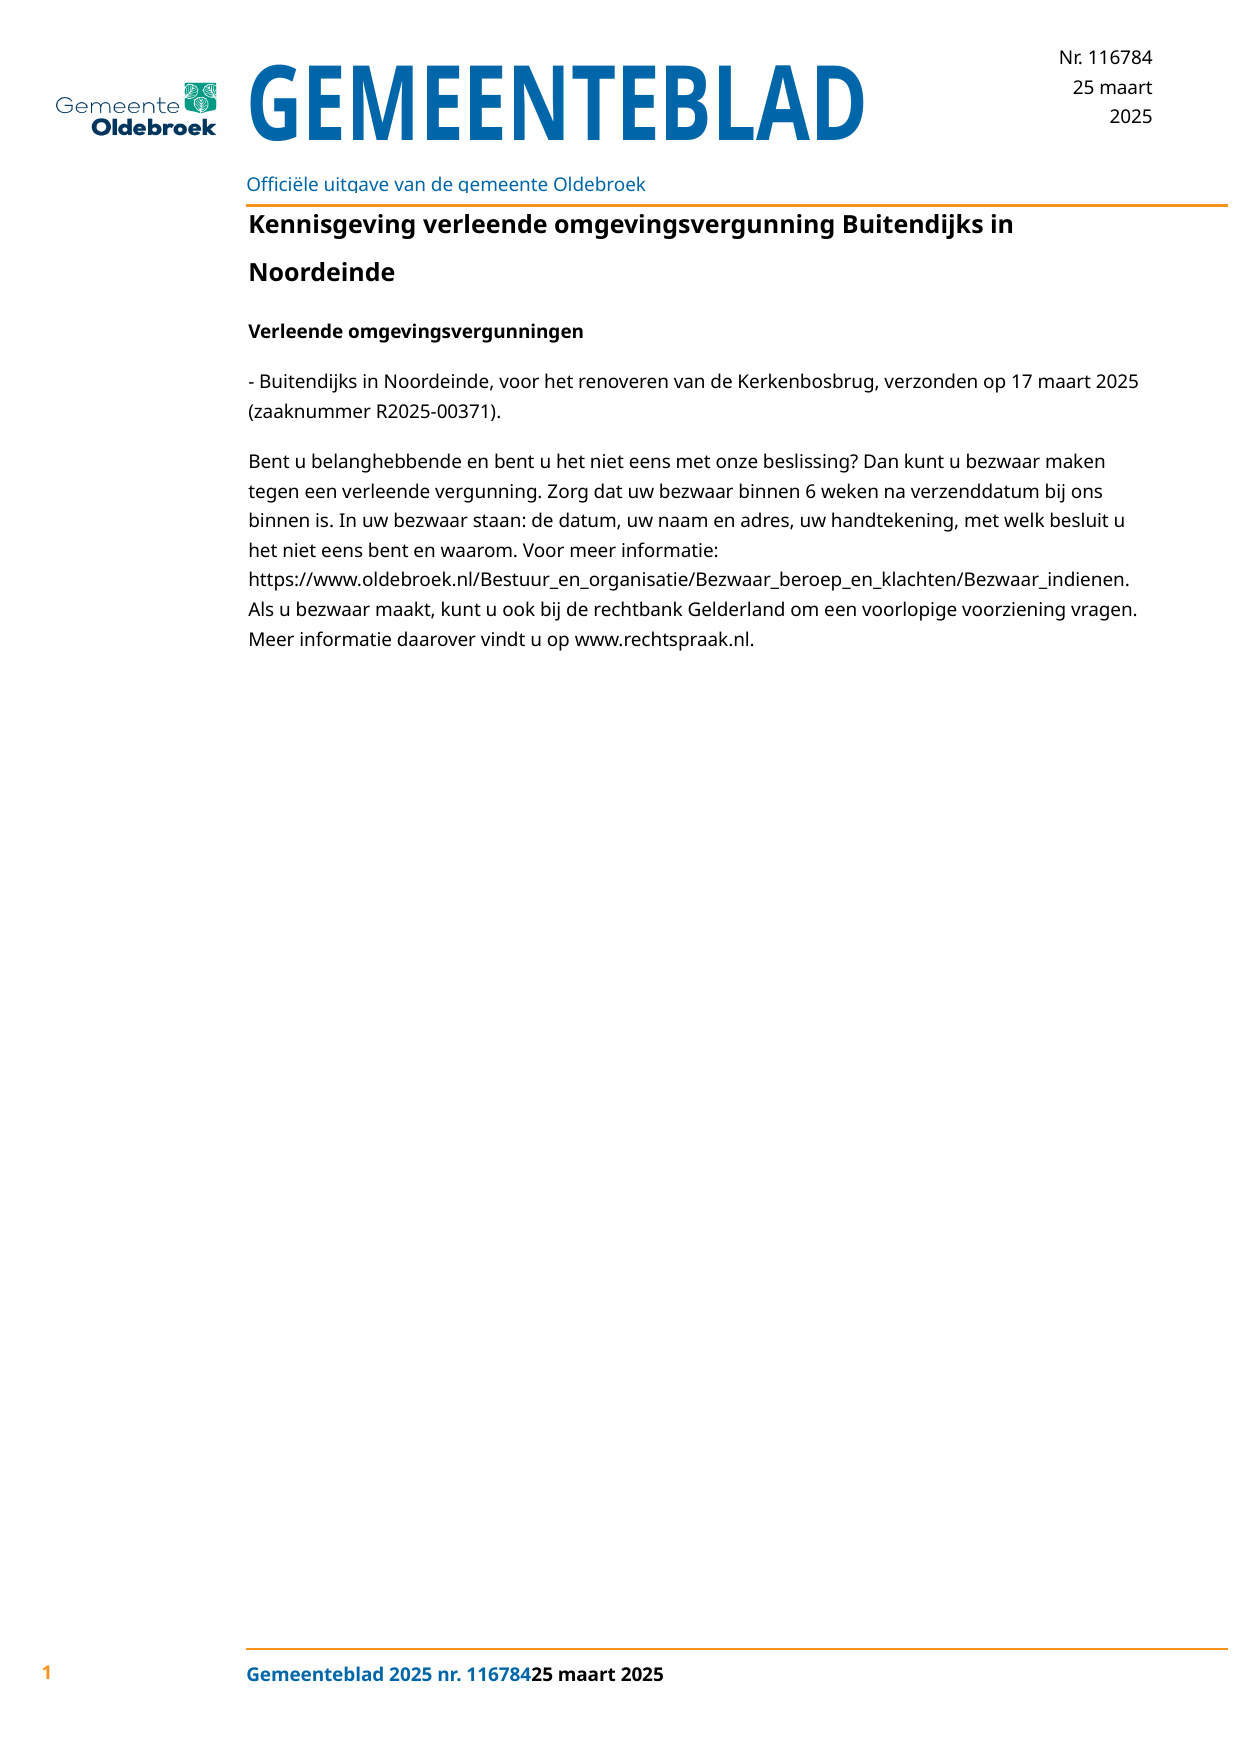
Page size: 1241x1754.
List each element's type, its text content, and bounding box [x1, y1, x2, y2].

text Kennisgeving verleende omgevingsvergunning Buitendijks in Noordeinde [248, 207, 1152, 288]
text Bent u belanghebbende en bent u het niet eens met onze beslissing? Dan kunt u bezwaar maken tegen een verleende vergunning. Zorg dat uw bezwaar binnen 6 weken na verzenddatum bij ons binnen is. In uw bezwaar staan: de datum, uw naam en adres, uw handtekening, met welk besluit u het niet eens bent en waarom. Voor meer informatie: https://www.oldebroek.nl/Bestuur_en_organisatie/Bezwaar_beroep_en_klachten/Bezwaar_indienen. Als u bezwaar maakt, kunt u ook bij de rechtbank Gelderland om een voorlopige voorziening vragen. Meer informatie daarover vindt u op www.rechtspraak.nl. [248, 448, 1152, 652]
text Verleende omgevingsvergunningen [248, 318, 1152, 344]
text - Buitendijks in Noordeinde, voor het renoveren van de Kerkenbosbrug, verzonden op 17 maart 2025 (zaaknummer R2025-00371). [248, 368, 1152, 424]
picture [41, 47, 231, 172]
